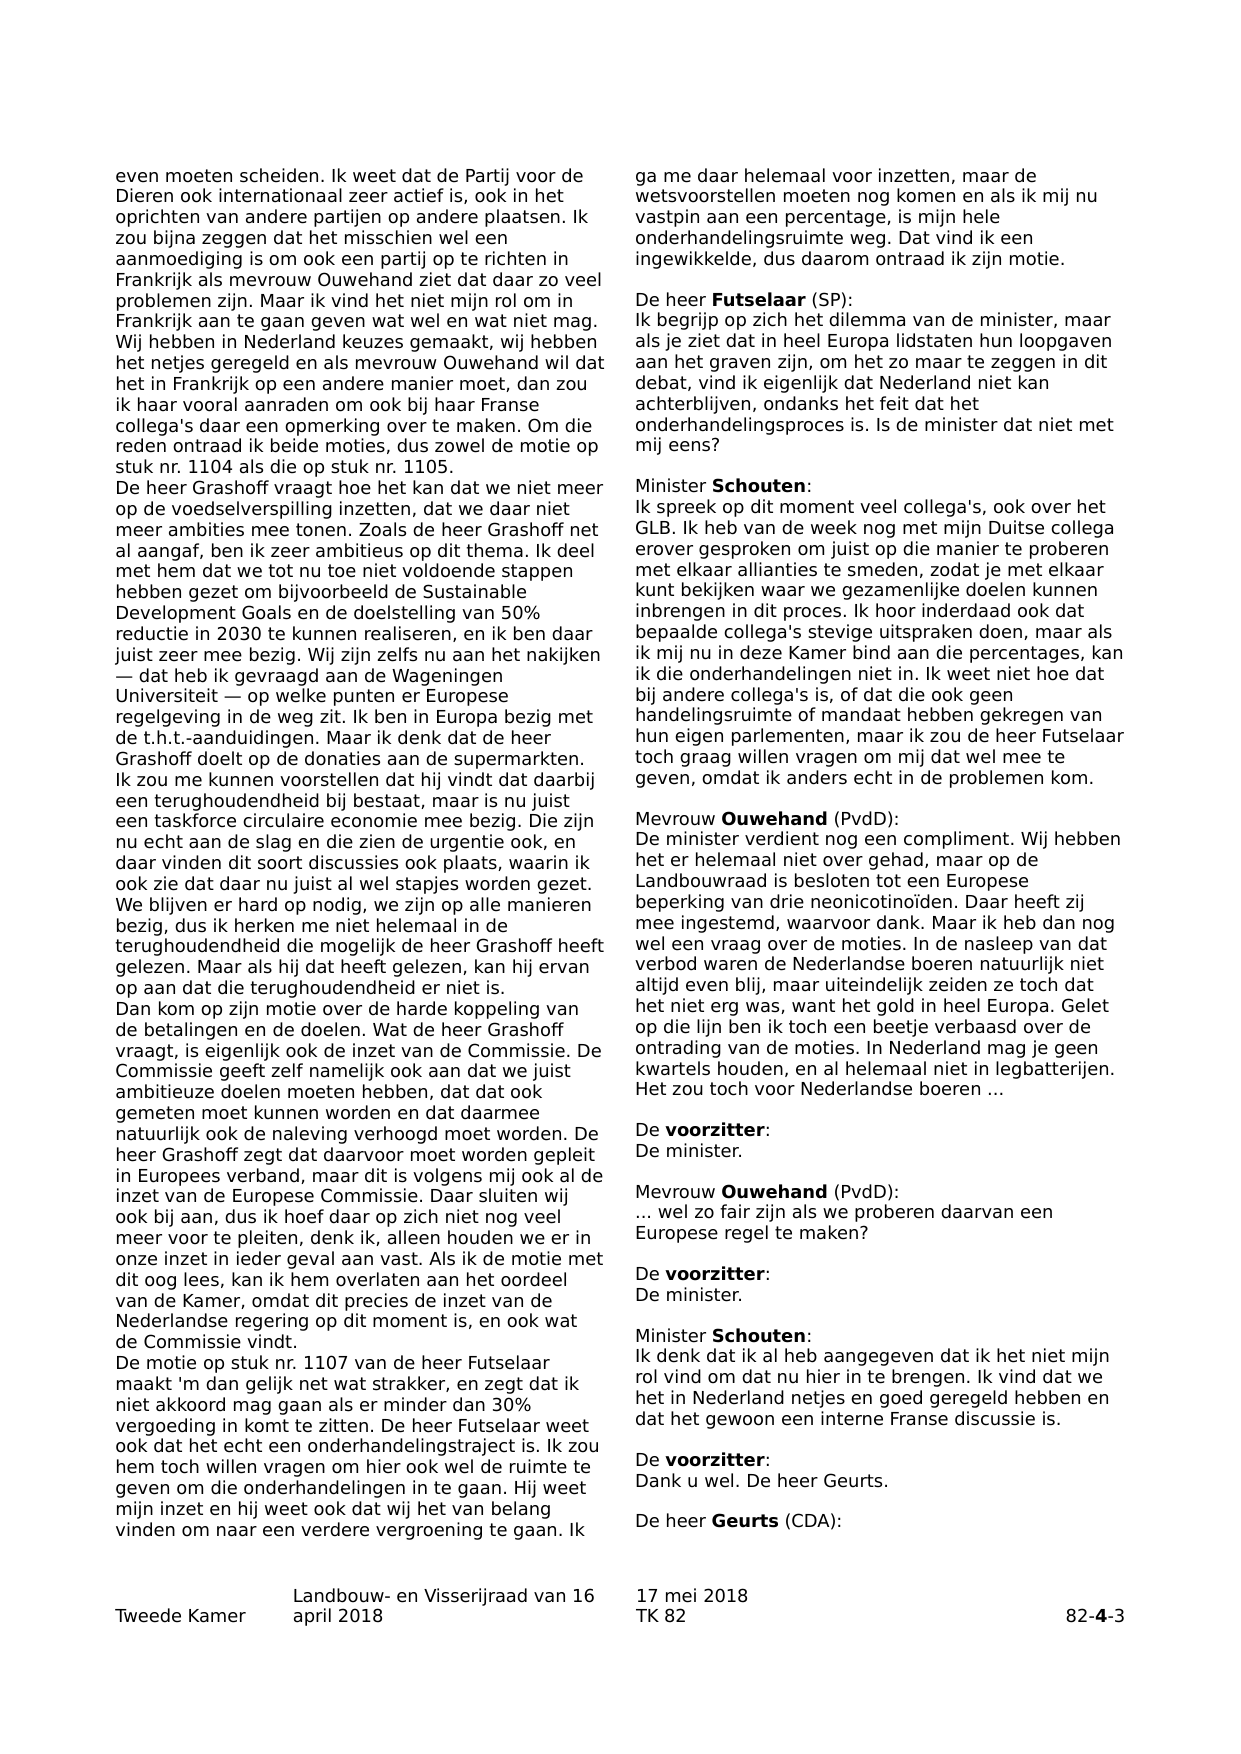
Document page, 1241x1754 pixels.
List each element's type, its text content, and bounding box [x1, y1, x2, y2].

text De minister. [635, 1285, 1125, 1306]
text Dank u wel. De heer Geurts. [635, 1470, 1125, 1491]
text De voorzitter: [635, 1264, 1125, 1285]
text De voorzitter: [635, 1120, 1125, 1141]
text De heer Grashoff vraagt hoe het kan dat we niet meer op de voedselverspilling inzetten, dat we daar niet meer ambities mee tonen. Zoals de heer Grashoff net al aangaf, ben ik zeer ambitieus op dit thema. Ik deel met hem dat we tot nu toe niet voldoende stappen hebben gezet om bijvoorbeeld de Sustainable Development Goals en de doelstelling van 50% reductie in 2030 te kunnen realiseren, en ik ben daar juist zeer mee bezig. Wij zijn zelfs nu aan het nakijken — dat heb ik gevraagd aan de Wageningen Universiteit — op welke punten er Europese regelgeving in de weg zit. Ik ben in Europa bezig met de t.h.t.-aanduidingen. Maar ik denk dat de heer Grashoff doelt op de donaties aan de supermarkten. Ik zou me kunnen voorstellen dat hij vindt dat daarbij een terughoudendheid bij bestaat, maar is nu juist een taskforce circulaire economie mee bezig. Die zijn nu echt aan de slag en die zien de urgentie ook, en daar vinden dit soort discussies ook plaats, waarin ik ook zie dat daar nu juist al wel stapjes worden gezet. We blijven er hard op nodig, we zijn op alle manieren bezig, dus ik herken me niet helemaal in de terughoudendheid die mogelijk de heer Grashoff heeft gelezen. Maar als hij dat heeft gelezen, kan hij ervan op aan dat die terughoudendheid er niet is. [115, 478, 605, 999]
text Mevrouw Ouwehand (PvdD): [635, 1182, 1125, 1202]
text De heer Futselaar (SP): [635, 289, 1125, 310]
text Dan kom op zijn motie over de harde koppeling van de betalingen en de doelen. Wat de heer Grashoff vraagt, is eigenlijk ook de inzet van de Commissie. De Commissie geeft zelf namelijk ook aan dat we juist ambitieuze doelen moeten hebben, dat dat ook gemeten moet kunnen worden en dat daarmee natuurlijk ook de naleving verhoogd moet worden. De heer Grashoff zegt dat daarvoor moet worden gepleit in Europees verband, maar dit is volgens mij ook al de inzet van de Europese Commissie. Daar sluiten wij ook bij aan, dus ik hoef daar op zich niet nog veel meer voor te pleiten, denk ik, alleen houden we er in onze inzet in ieder geval aan vast. Als ik de motie met dit oog lees, kan ik hem overlaten aan het oordeel van de Kamer, omdat dit precies de inzet van de Nederlandse regering op dit moment is, en ook wat de Commissie vindt. [115, 999, 605, 1353]
text De motie op stuk nr. 1107 van de heer Futselaar maakt 'm dan gelijk net wat strakker, en zegt dat ik niet akkoord mag gaan als er minder dan 30% vergoeding in komt te zitten. De heer Futselaar weet ook dat het echt een onderhandelingstraject is. Ik zou hem toch willen vragen om hier ook wel de ruimte te geven om die onderhandelingen in te gaan. Hij weet mijn inzet en hij weet ook dat wij het van belang vinden om naar een verdere vergroening te gaan. Ik [115, 1353, 605, 1540]
text Ik denk dat ik al heb aangegeven dat ik het niet mijn rol vind om dat nu hier in te brengen. Ik vind dat we het in Nederland netjes en goed geregeld hebben en dat het gewoon een interne Franse discussie is. [635, 1346, 1125, 1429]
text even moeten scheiden. Ik weet dat de Partij voor de Dieren ook internationaal zeer actief is, ook in het oprichten van andere partijen op andere plaatsen. Ik zou bijna zeggen dat het misschien wel een aanmoediging is om ook een partij op te richten in Frankrijk als mevrouw Ouwehand ziet dat daar zo veel problemen zijn. Maar ik vind het niet mijn rol om in Frankrijk aan te gaan geven wat wel en wat niet mag. Wij hebben in Nederland keuzes gemaakt, wij hebben het netjes geregeld en als mevrouw Ouwehand wil dat het in Frankrijk op een andere manier moet, dan zou ik haar vooral aanraden om ook bij haar Franse collega's daar een opmerking over te maken. Om die reden ontraad ik beide moties, dus zowel de motie op stuk nr. 1104 als die op stuk nr. 1105. [115, 165, 605, 478]
text De minister. [635, 1141, 1125, 1162]
text ga me daar helemaal voor inzetten, maar de wetsvoorstellen moeten nog komen en als ik mij nu vastpin aan een percentage, is mijn hele onderhandelingsruimte weg. Dat vind ik een ingewikkelde, dus daarom ontraad ik zijn motie. [635, 165, 1125, 269]
text De voorzitter: [635, 1449, 1125, 1470]
text De minister verdient nog een compliment. Wij hebben het er helemaal niet over gehad, maar op de Landbouwraad is besloten tot een Europese beperking van drie neonicotinoïden. Daar heeft zij mee ingestemd, waarvoor dank. Maar ik heb dan nog wel een vraag over de moties. In de nasleep van dat verbod waren de Nederlandse boeren natuurlijk niet altijd even blij, maar uiteindelijk zeiden ze toch dat het niet erg was, want het gold in heel Europa. Gelet op die lijn ben ik toch een beetje verbaasd over de ontrading van de moties. In Nederland mag je geen kwartels houden, en al helemaal niet in legbatterijen. Het zou toch voor Nederlandse boeren ... [635, 829, 1125, 1100]
text Ik begrijp op zich het dilemma van de minister, maar als je ziet dat in heel Europa lidstaten hun loopgaven aan het graven zijn, om het zo maar te zeggen in dit debat, vind ik eigenlijk dat Nederland niet kan achterblijven, ondanks het feit dat het onderhandelingsproces is. Is de minister dat niet met mij eens? [635, 310, 1125, 456]
text Ik spreek op dit moment veel collega's, ook over het GLB. Ik heb van de week nog met mijn Duitse collega erover gesproken om juist op die manier te proberen met elkaar allianties te smeden, zodat je met elkaar kunt bekijken waar we gezamenlijke doelen kunnen inbrengen in dit proces. Ik hoor inderdaad ook dat bepaalde collega's stevige uitspraken doen, maar als ik mij nu in deze Kamer bind aan die percentages, kan ik die onderhandelingen niet in. Ik weet niet hoe dat bij andere collega's is, of dat die ook geen handelingsruimte of mandaat hebben gekregen van hun eigen parlementen, maar ik zou de heer Futselaar toch graag willen vragen om mij dat wel mee te geven, omdat ik anders echt in de problemen kom. [635, 497, 1125, 788]
text ... wel zo fair zijn als we proberen daarvan een Europese regel te maken? [635, 1202, 1125, 1244]
text De heer Geurts (CDA): [635, 1511, 1125, 1532]
text Mevrouw Ouwehand (PvdD): [635, 808, 1125, 829]
text Minister Schouten: [635, 1326, 1125, 1346]
text Minister Schouten: [635, 476, 1125, 497]
